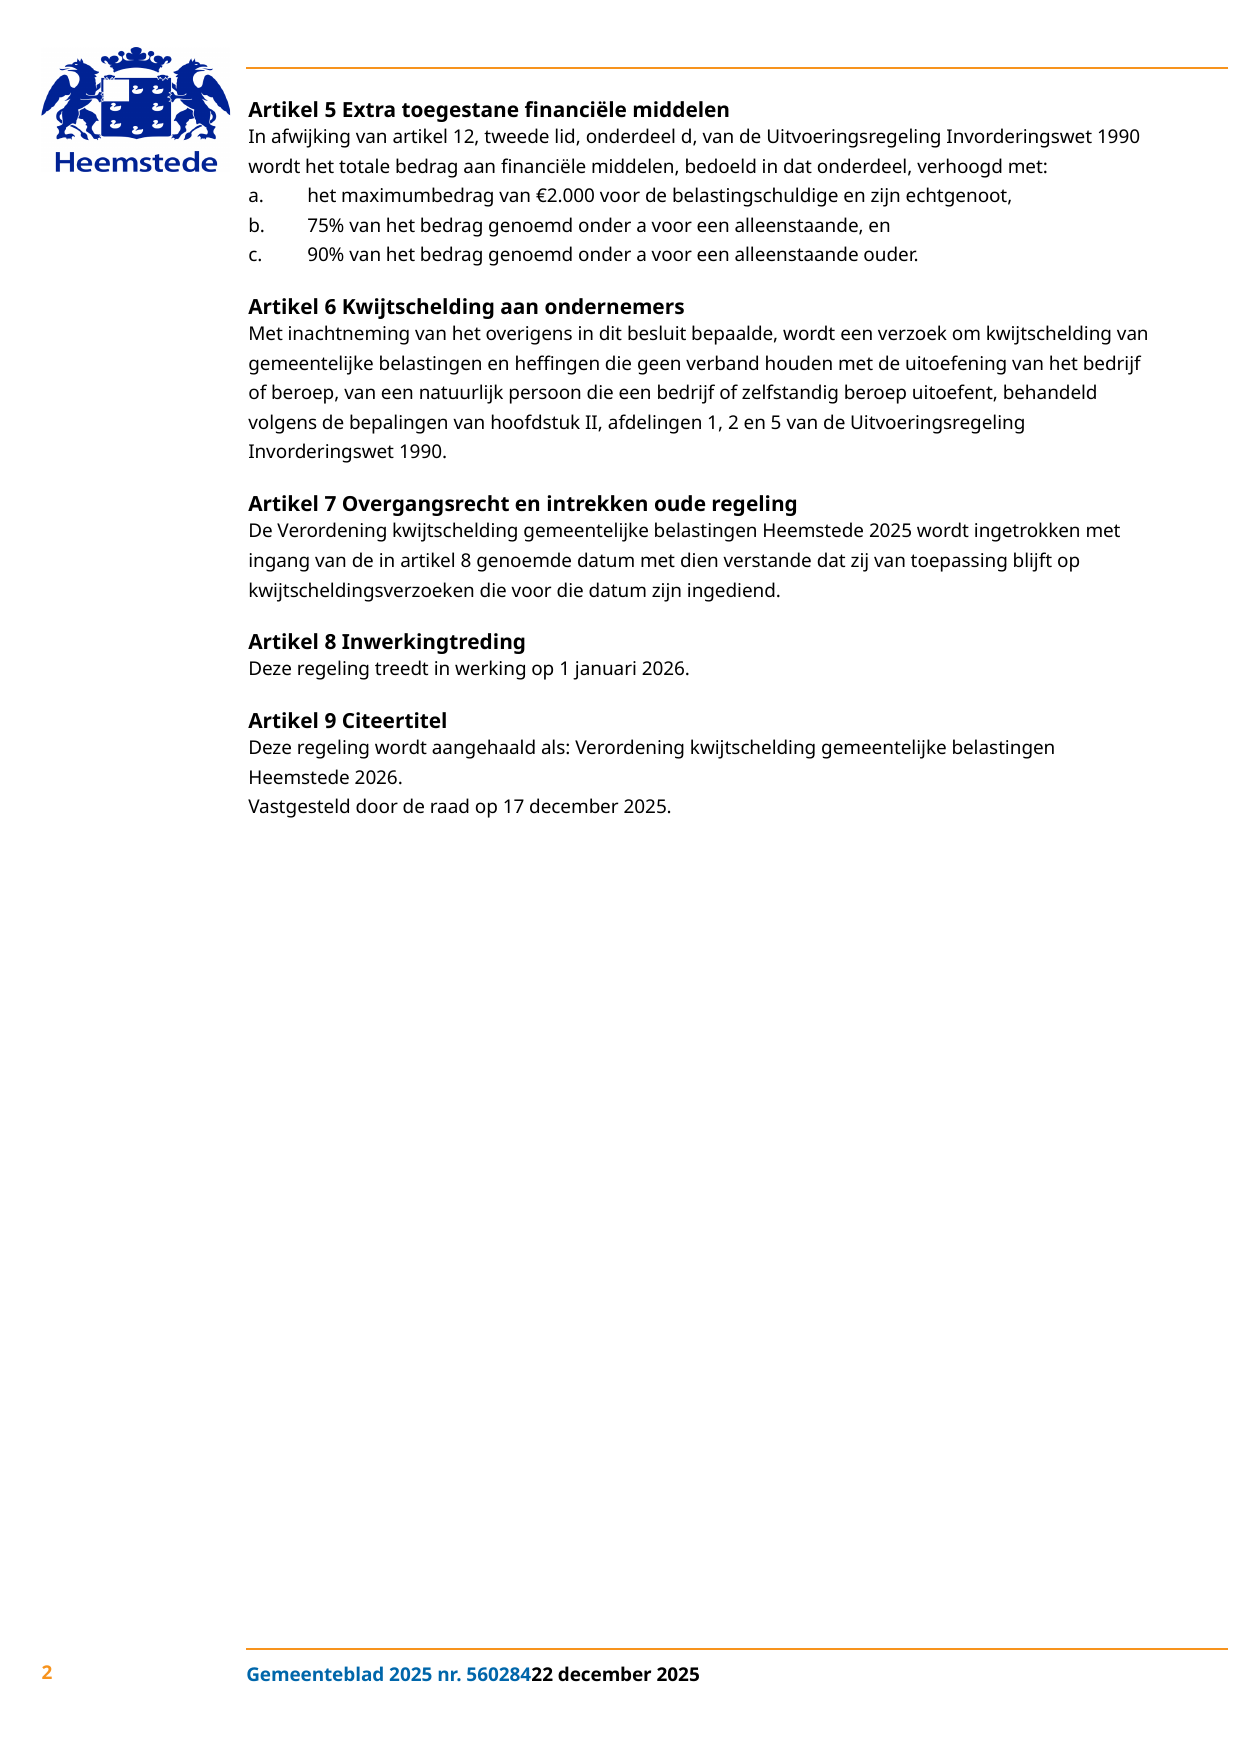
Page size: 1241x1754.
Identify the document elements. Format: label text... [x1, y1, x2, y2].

list 90% van het bedrag genoemd onder a voor een alleenstaande ouder. [248, 242, 1152, 267]
text Vastgesteld door de raad op 17 december 2025. [248, 794, 1152, 819]
list het maximumbedrag van €2.000 voor de belastingschuldige en zijn echtgenoot, [248, 182, 1152, 208]
text De Verordening kwijtschelding gemeentelijke belastingen Heemstede 2025 wordt ingetrokken met ingang van de in artikel 8 genoemde datum met dien verstande dat zij van toepassing blijft op kwijtscheldingsverzoeken die voor die datum zijn ingediend. [248, 518, 1152, 602]
text Deze regeling treedt in werking op 1 januari 2026. [248, 656, 1152, 681]
list 75% van het bedrag genoemd onder a voor een alleenstaande, en [248, 212, 1152, 238]
text Artikel 7 Overgangsrecht en intrekken oude regeling [248, 489, 1152, 518]
text Artikel 9 Citeertitel [248, 706, 1152, 734]
text Artikel 6 Kwijtschelding aan ondernemers [248, 292, 1152, 320]
text Artikel 8 Inwerkingtreding [248, 627, 1152, 656]
text Met inachtneming van het overigens in dit besluit bepaalde, wordt een verzoek om kwijtschelding van gemeentelijke belastingen en heffingen die geen verband houden met de uitoefening van het bedrijf of beroep, van een natuurlijk persoon die een bedrijf of zelfstandig beroep uitoefent, behandeld volgens de bepalingen van hoofdstuk II, afdelingen 1, 2 en 5 van de Uitvoeringsregeling Invorderingswet 1990. [248, 320, 1152, 464]
text Deze regeling wordt aangehaald als: Verordening kwijtschelding gemeentelijke belastingen Heemstede 2026. [248, 734, 1152, 790]
text In afwijking van artikel 12, tweede lid, onderdeel d, van de Uitvoeringsregeling Invorderingswet 1990 wordt het totale bedrag aan financiële middelen, bedoeld in dat onderdeel, verhoogd met: [248, 123, 1152, 178]
text Artikel 5 Extra toegestane financiële middelen [248, 95, 1152, 123]
picture [41, 47, 231, 172]
